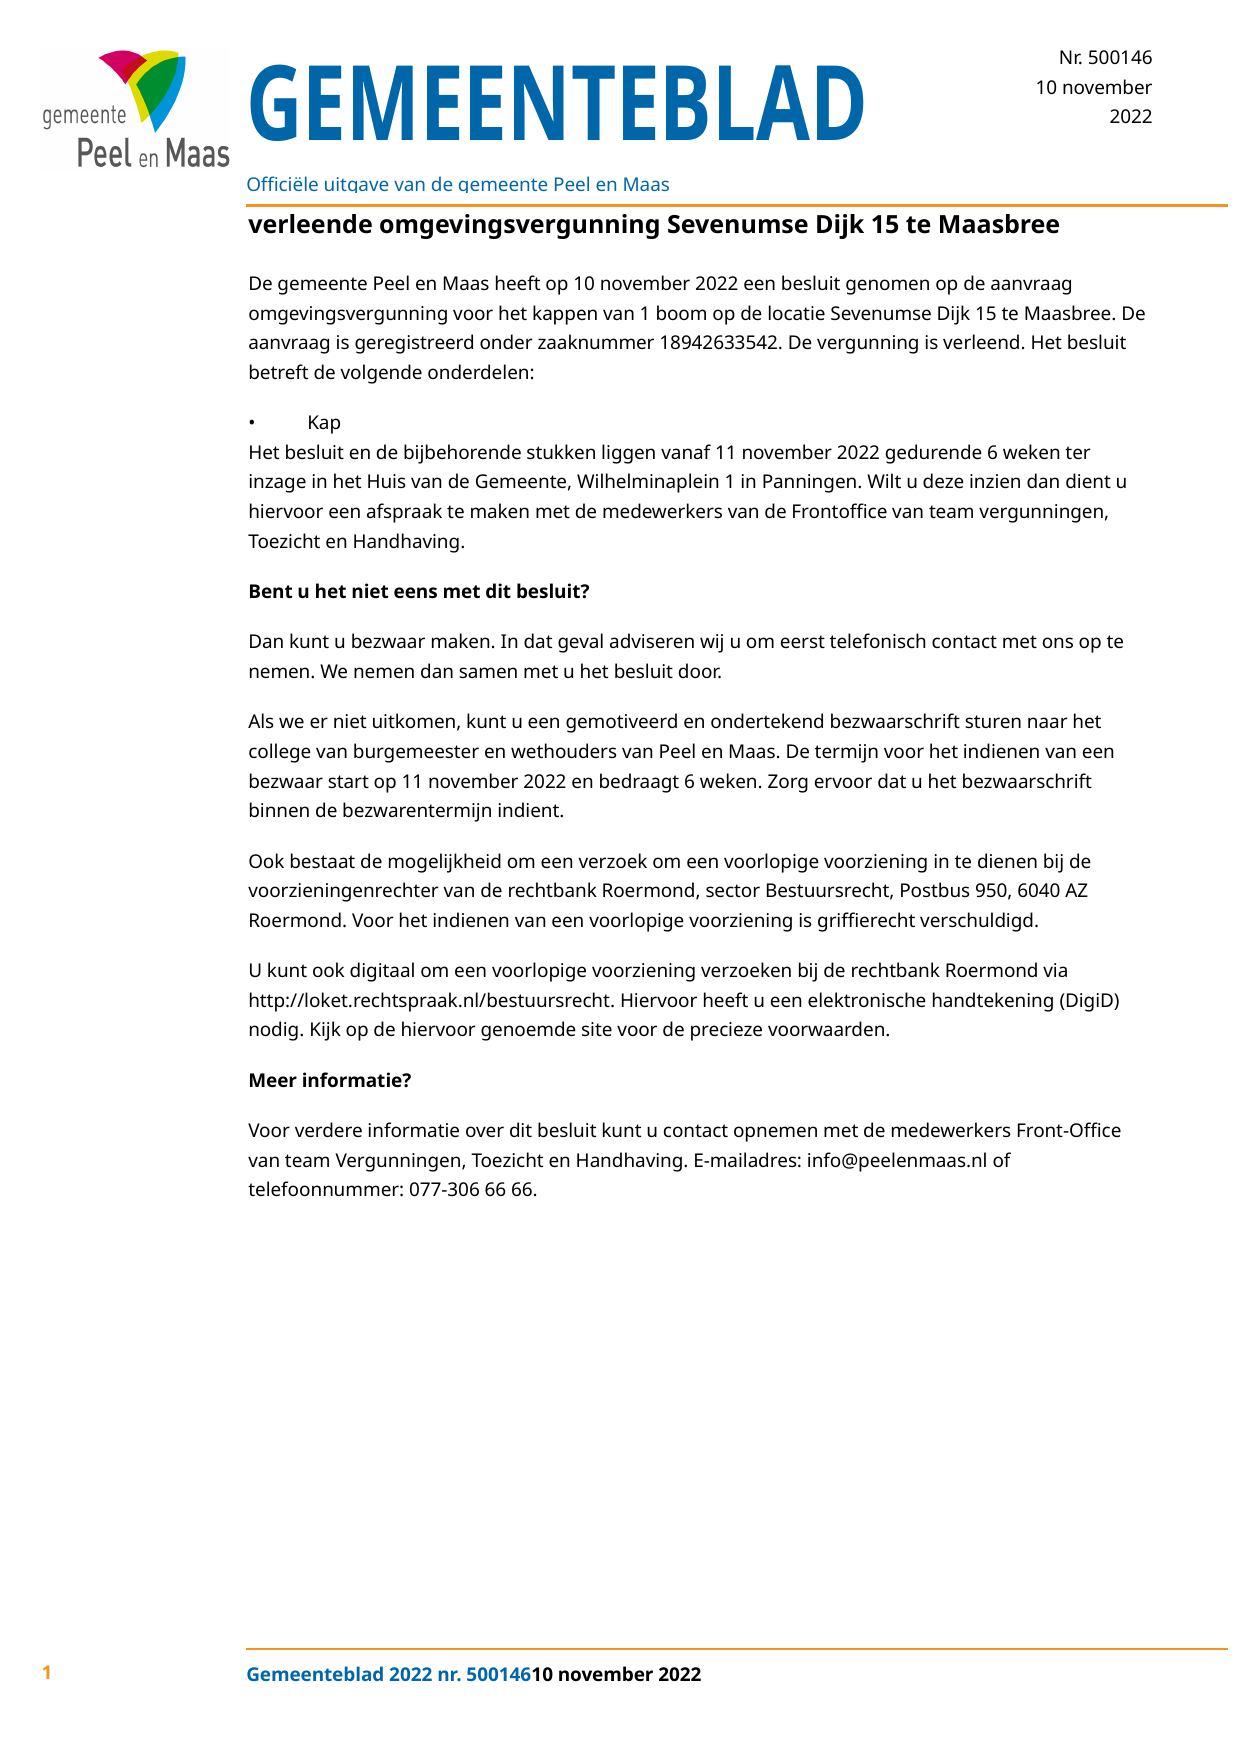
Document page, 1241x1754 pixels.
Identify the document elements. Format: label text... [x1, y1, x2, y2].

text De gemeente Peel en Maas heeft op 10 november 2022 een besluit genomen op de aanvraag omgevingsvergunning voor het kappen van 1 boom op de locatie Sevenumse Dijk 15 te Maasbree. De aanvraag is geregistreerd onder zaaknummer 18942633542. De vergunning is verleend. Het besluit betreft de volgende onderdelen: [248, 270, 1152, 385]
text Bent u het niet eens met dit besluit? [248, 578, 1152, 604]
text verleende omgevingsvergunning Sevenumse Dijk 15 te Maasbree [248, 207, 1152, 241]
text Dan kunt u bezwaar maken. In dat geval adviseren wij u om eerst telefonisch contact met ons op te nemen. We nemen dan samen met u het besluit door. [248, 629, 1152, 684]
picture [41, 47, 231, 172]
text Het besluit en de bijbehorende stukken liggen vanaf 11 november 2022 gedurende 6 weken ter inzage in het Huis van de Gemeente, Wilhelminaplein 1 in Panningen. Wilt u deze inzien dan dient u hiervoor een afspraak te maken met de medewerkers van de Frontoffice van team vergunningen, Toezicht en Handhaving. [248, 439, 1152, 553]
text Voor verdere informatie over dit besluit kunt u contact opnemen met de medewerkers Front-Office van team Vergunningen, Toezicht en Handhaving. E-mailadres: info@peelenmaas.nl of telefoonnummer: 077-306 66 66. [248, 1117, 1152, 1202]
text Meer informatie? [248, 1067, 1152, 1093]
list Kap [248, 409, 1152, 435]
text Als we er niet uitkomen, kunt u een gemotiveerd en ondertekend bezwaarschrift sturen naar het college van burgemeester en wethouders van Peel en Maas. De termijn voor het indienen van een bezwaar start op 11 november 2022 en bedraagt 6 weken. Zorg ervoor dat u het bezwaarschrift binnen de bezwarentermijn indient. [248, 709, 1152, 823]
text U kunt ook digitaal om een voorlopige voorziening verzoeken bij de rechtbank Roermond via http://loket.rechtspraak.nl/bestuursrecht. Hiervoor heeft u een elektronische handtekening (DigiD) nodig. Kijk op de hiervoor genoemde site voor de precieze voorwaarden. [248, 957, 1152, 1042]
text Ook bestaat de mogelijkheid om een verzoek om een voorlopige voorziening in te dienen bij de voorzieningenrechter van de rechtbank Roermond, sector Bestuursrecht, Postbus 950, 6040 AZ Roermond. Voor het indienen van een voorlopige voorziening is griffierecht verschuldigd. [248, 848, 1152, 933]
